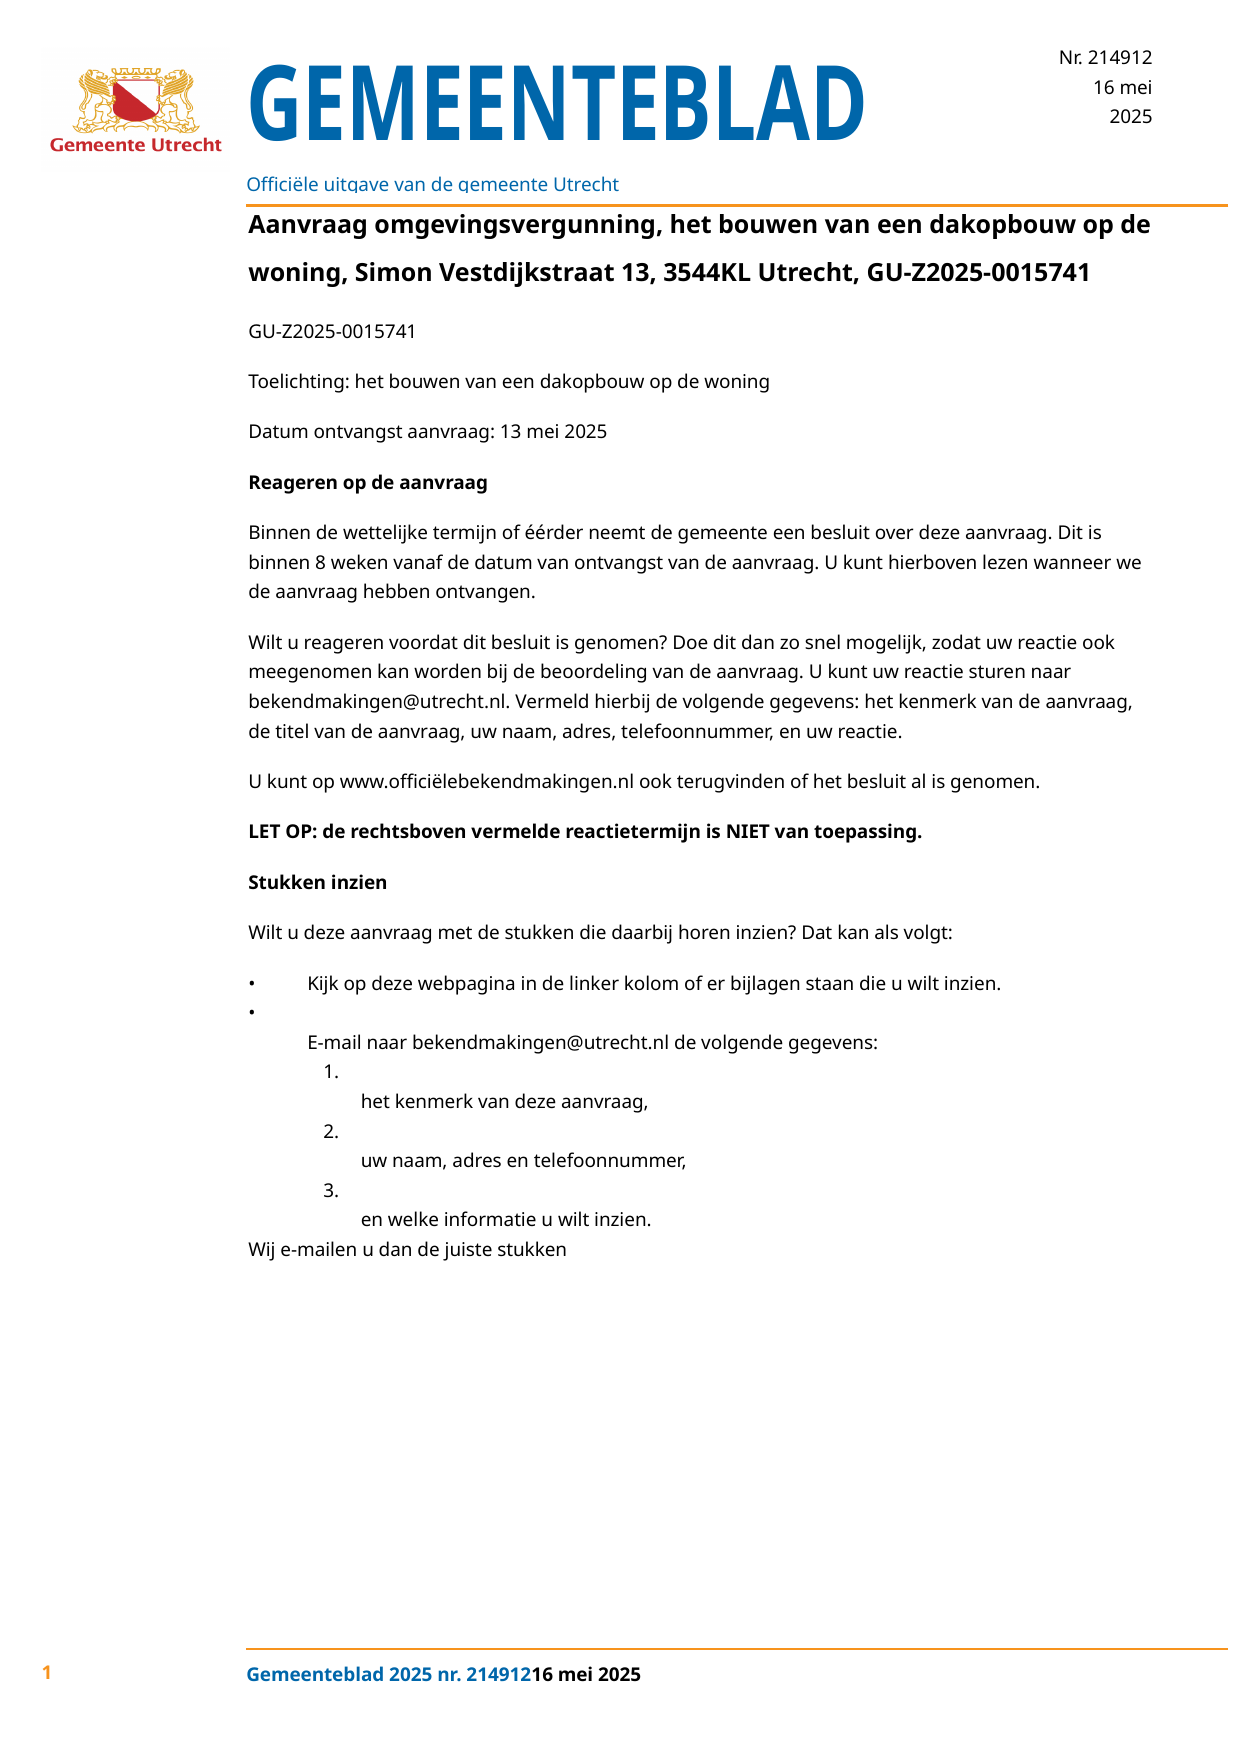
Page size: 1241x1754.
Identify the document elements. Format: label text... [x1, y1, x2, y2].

text Wij e-mailen u dan de juiste stukken [248, 1236, 1152, 1262]
text GU-Z2025-0015741 [248, 318, 1152, 344]
picture [41, 47, 231, 172]
list Kijk op deze webpagina in de linker kolom of er bijlagen staan die u wilt inzien. [248, 970, 1152, 996]
list en welke informatie u wilt inzien. [323, 1207, 1152, 1232]
text Binnen de wettelijke termijn of éérder neemt de gemeente een besluit over deze aanvraag. Dit is binnen 8 weken vanaf de datum van ontvangst van de aanvraag. U kunt hierboven lezen wanneer we de aanvraag hebben ontvangen. [248, 519, 1152, 604]
text Reageren op de aanvraag [248, 469, 1152, 495]
text Wilt u deze aanvraag met de stukken die daarbij horen inzien? Dat kan als volgt: [248, 919, 1152, 945]
list uw naam, adres en telefoonnummer, [323, 1147, 1152, 1173]
text Aanvraag omgevingsvergunning, het bouwen van een dakopbouw op de woning, Simon Vestdijkstraat 13, 3544KL Utrecht, GU-Z2025-0015741 [248, 207, 1152, 288]
list E-mail naar bekendmakingen@utrecht.nl de volgende gegevens: [248, 1029, 1152, 1055]
text LET OP: de rechtsboven vermelde reactietermijn is NIET van toepassing. [248, 819, 1152, 844]
list het kenmerk van deze aanvraag, [323, 1088, 1152, 1114]
text Datum ontvangst aanvraag: 13 mei 2025 [248, 419, 1152, 444]
text Toelichting: het bouwen van een dakopbouw op de woning [248, 368, 1152, 394]
text Stukken inzien [248, 869, 1152, 895]
text Wilt u reageren voordat dit besluit is genomen? Doe dit dan zo snel mogelijk, zodat uw reactie ook meegenomen kan worden bij de beoordeling van de aanvraag. U kunt uw reactie sturen naar bekendmakingen@utrecht.nl. Vermeld hierbij de volgende gegevens: het kenmerk van de aanvraag, de titel van de aanvraag, uw naam, adres, telefoonnummer, en uw reactie. [248, 629, 1152, 744]
text U kunt op www.officiëlebekendmakingen.nl ook terugvinden of het besluit al is genomen. [248, 768, 1152, 794]
